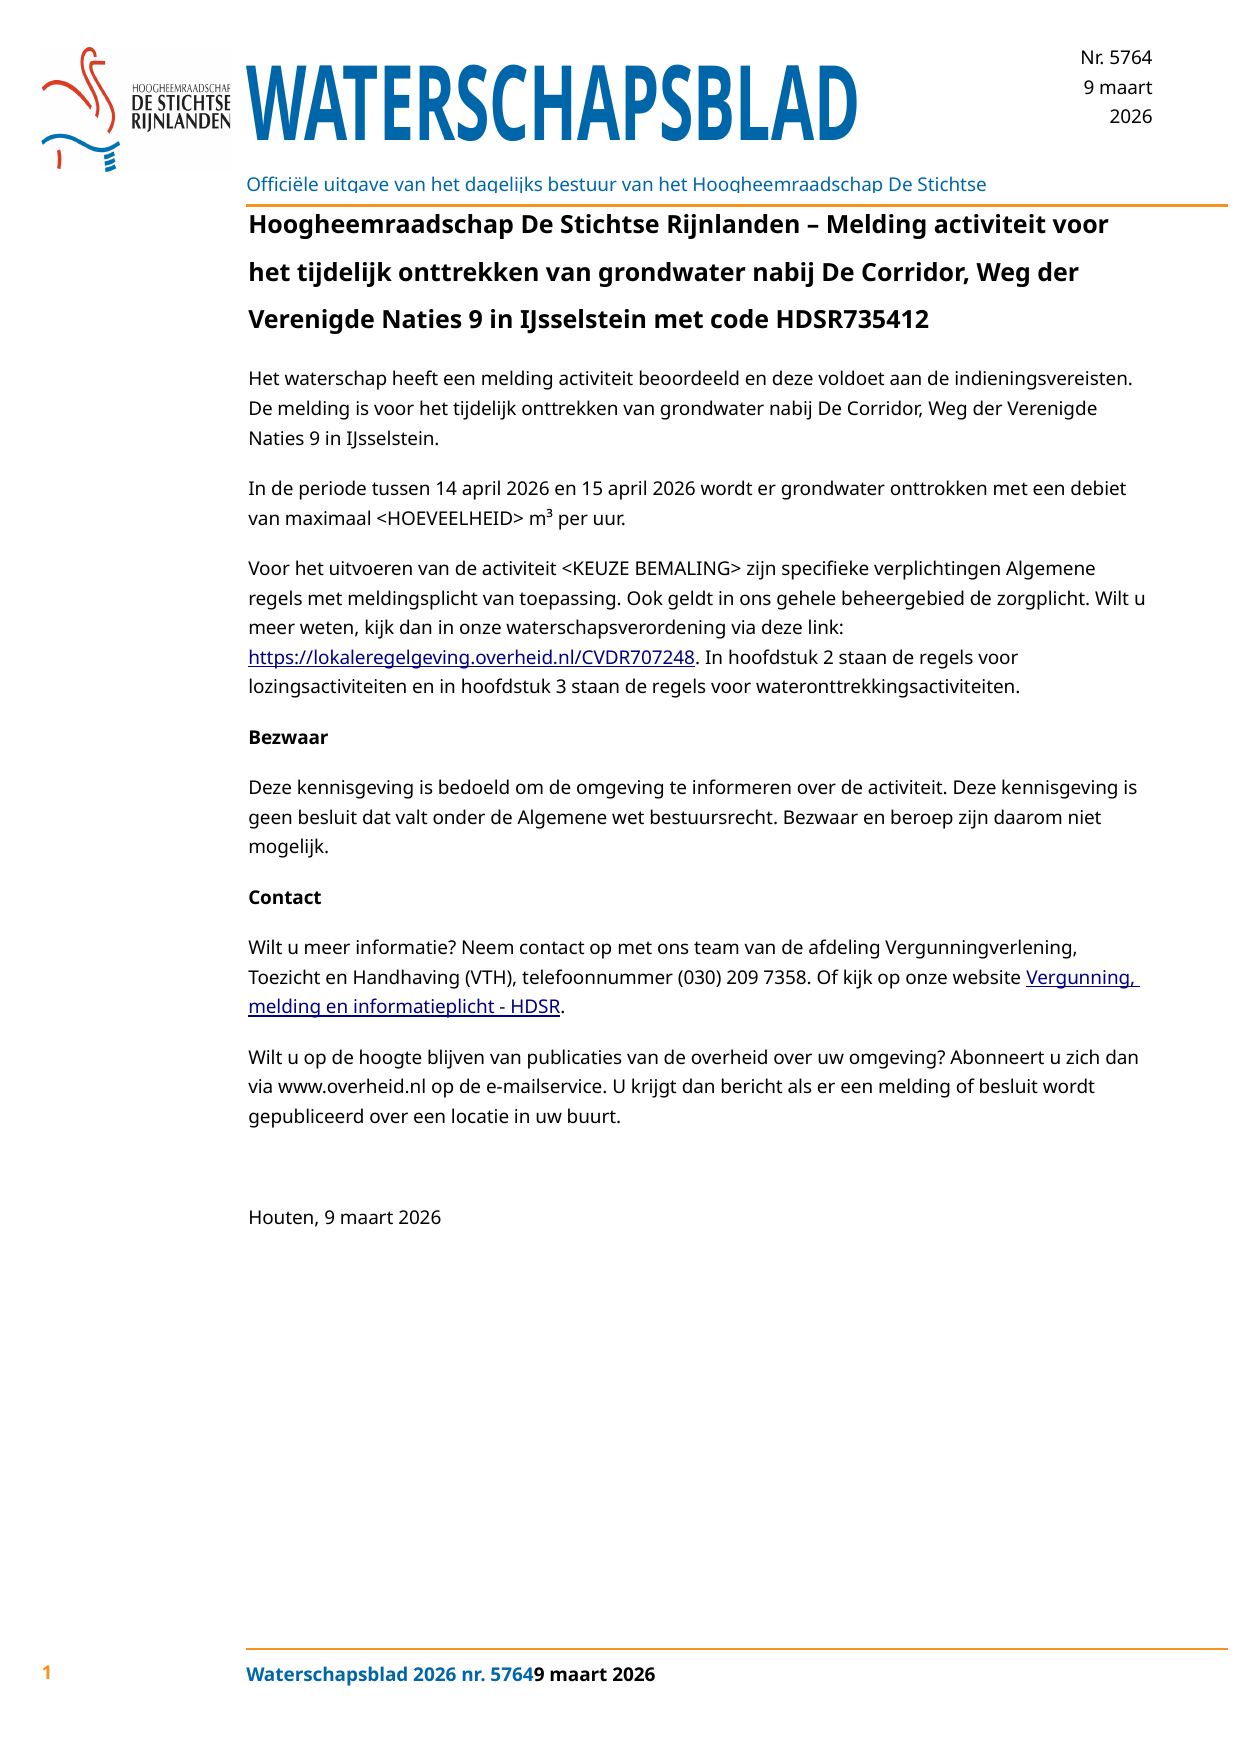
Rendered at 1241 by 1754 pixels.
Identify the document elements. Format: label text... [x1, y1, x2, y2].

text Voor het uitvoeren van de activiteit <KEUZE BEMALING> zijn specifieke verplichtingen Algemene regels met meldingsplicht van toepassing. Ook geldt in ons gehele beheergebied de zorgplicht. Wilt u meer weten, kijk dan in onze waterschapsverordening via deze link: https://lokaleregelgeving.overheid.nl/CVDR707248. In hoofdstuk 2 staan de regels voor lozingsactiviteiten en in hoofdstuk 3 staan de regels voor wateronttrekkingsactiviteiten. [248, 555, 1152, 699]
text Contact [248, 884, 1152, 909]
text Het waterschap heeft een melding activiteit beoordeeld en deze voldoet aan de indieningsvereisten. De melding is voor het tijdelijk onttrekken van grondwater nabij De Corridor, Weg der Verenigde Naties 9 in IJsselstein. [248, 366, 1152, 450]
picture [41, 47, 231, 172]
text Deze kennisgeving is bedoeld om de omgeving te informeren over de activiteit. Deze kennisgeving is geen besluit dat valt onder de Algemene wet bestuursrecht. Bezwaar en beroep zijn daarom niet mogelijk. [248, 774, 1152, 859]
text In de periode tussen 14 april 2026 en 15 april 2026 wordt er grondwater onttrokken met een debiet van maximaal <HOEVEELHEID> m³ per uur. [248, 475, 1152, 530]
text Bezwaar [248, 724, 1152, 749]
text Wilt u meer informatie? Neem contact op met ons team van de afdeling Vergunningverlening, Toezicht en Handhaving (VTH), telefoonnummer (030) 209 7358. Of kijk op onze website Vergunning, melding en informatieplicht - HDSR. [248, 934, 1152, 1019]
text Hoogheemraadschap De Stichtse Rijnlanden – Melding activiteit voor het tijdelijk onttrekken van grondwater nabij De Corridor, Weg der Verenigde Naties 9 in IJsselstein met code HDSR735412 [248, 207, 1152, 336]
text Houten, 9 maart 2026 [248, 1204, 1152, 1229]
text Wilt u op de hoogte blijven van publicaties van de overheid over uw omgeving? Abonneert u zich dan via www.overheid.nl op de e-mailservice. U krijgt dan bericht als er een melding of besluit wordt gepubliceerd over een locatie in uw buurt. [248, 1044, 1152, 1129]
